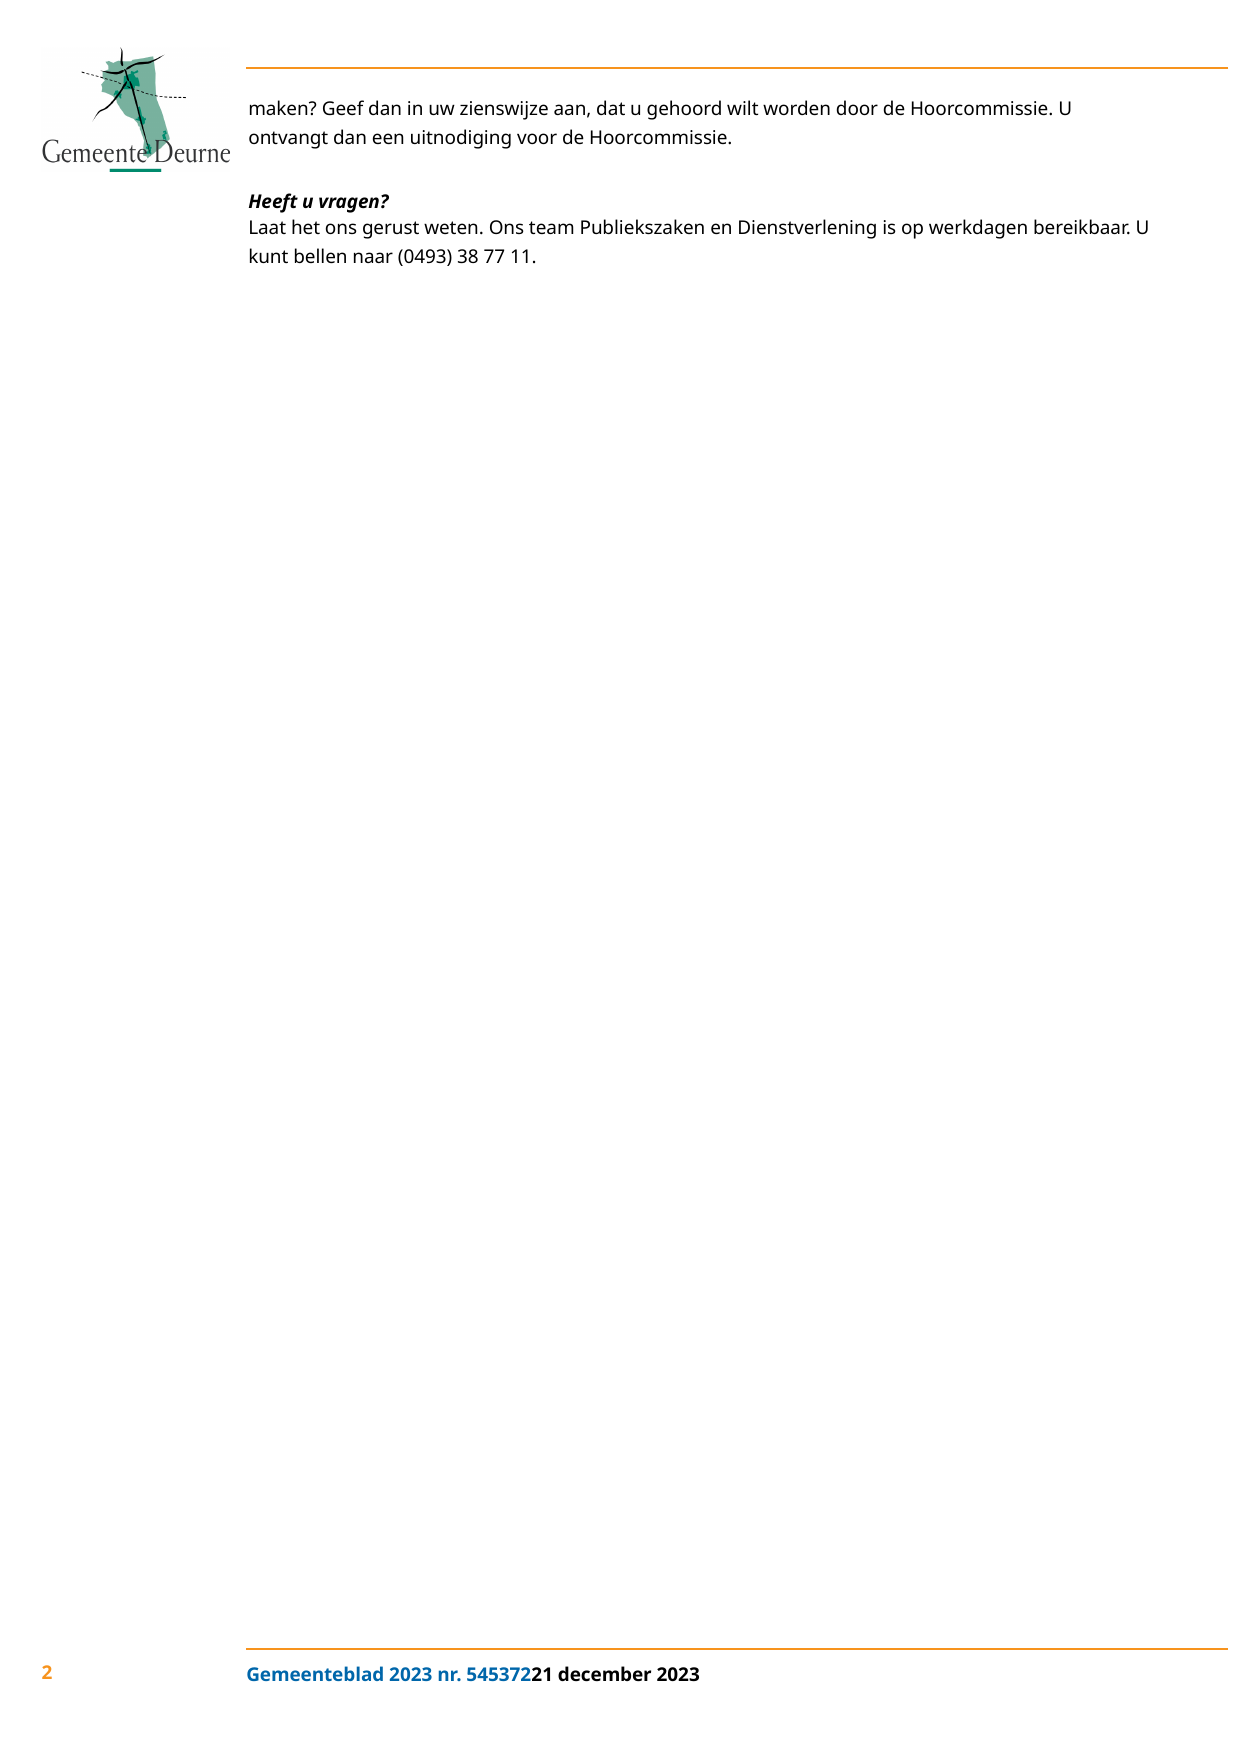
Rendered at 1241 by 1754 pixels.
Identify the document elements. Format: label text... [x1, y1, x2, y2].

picture [41, 47, 231, 172]
text Heeft u vragen? [248, 188, 1152, 214]
text Laat het ons gerust weten. Ons team Publiekszaken en Dienstverlening is op werkdagen bereikbaar. U kunt bellen naar (0493) 38 77 11. [248, 214, 1152, 269]
text maken? Geef dan in uw zienswijze aan, dat u gehoord wilt worden door de Hoorcommissie. U ontvangt dan een uitnodiging voor de Hoorcommissie. [248, 95, 1152, 150]
